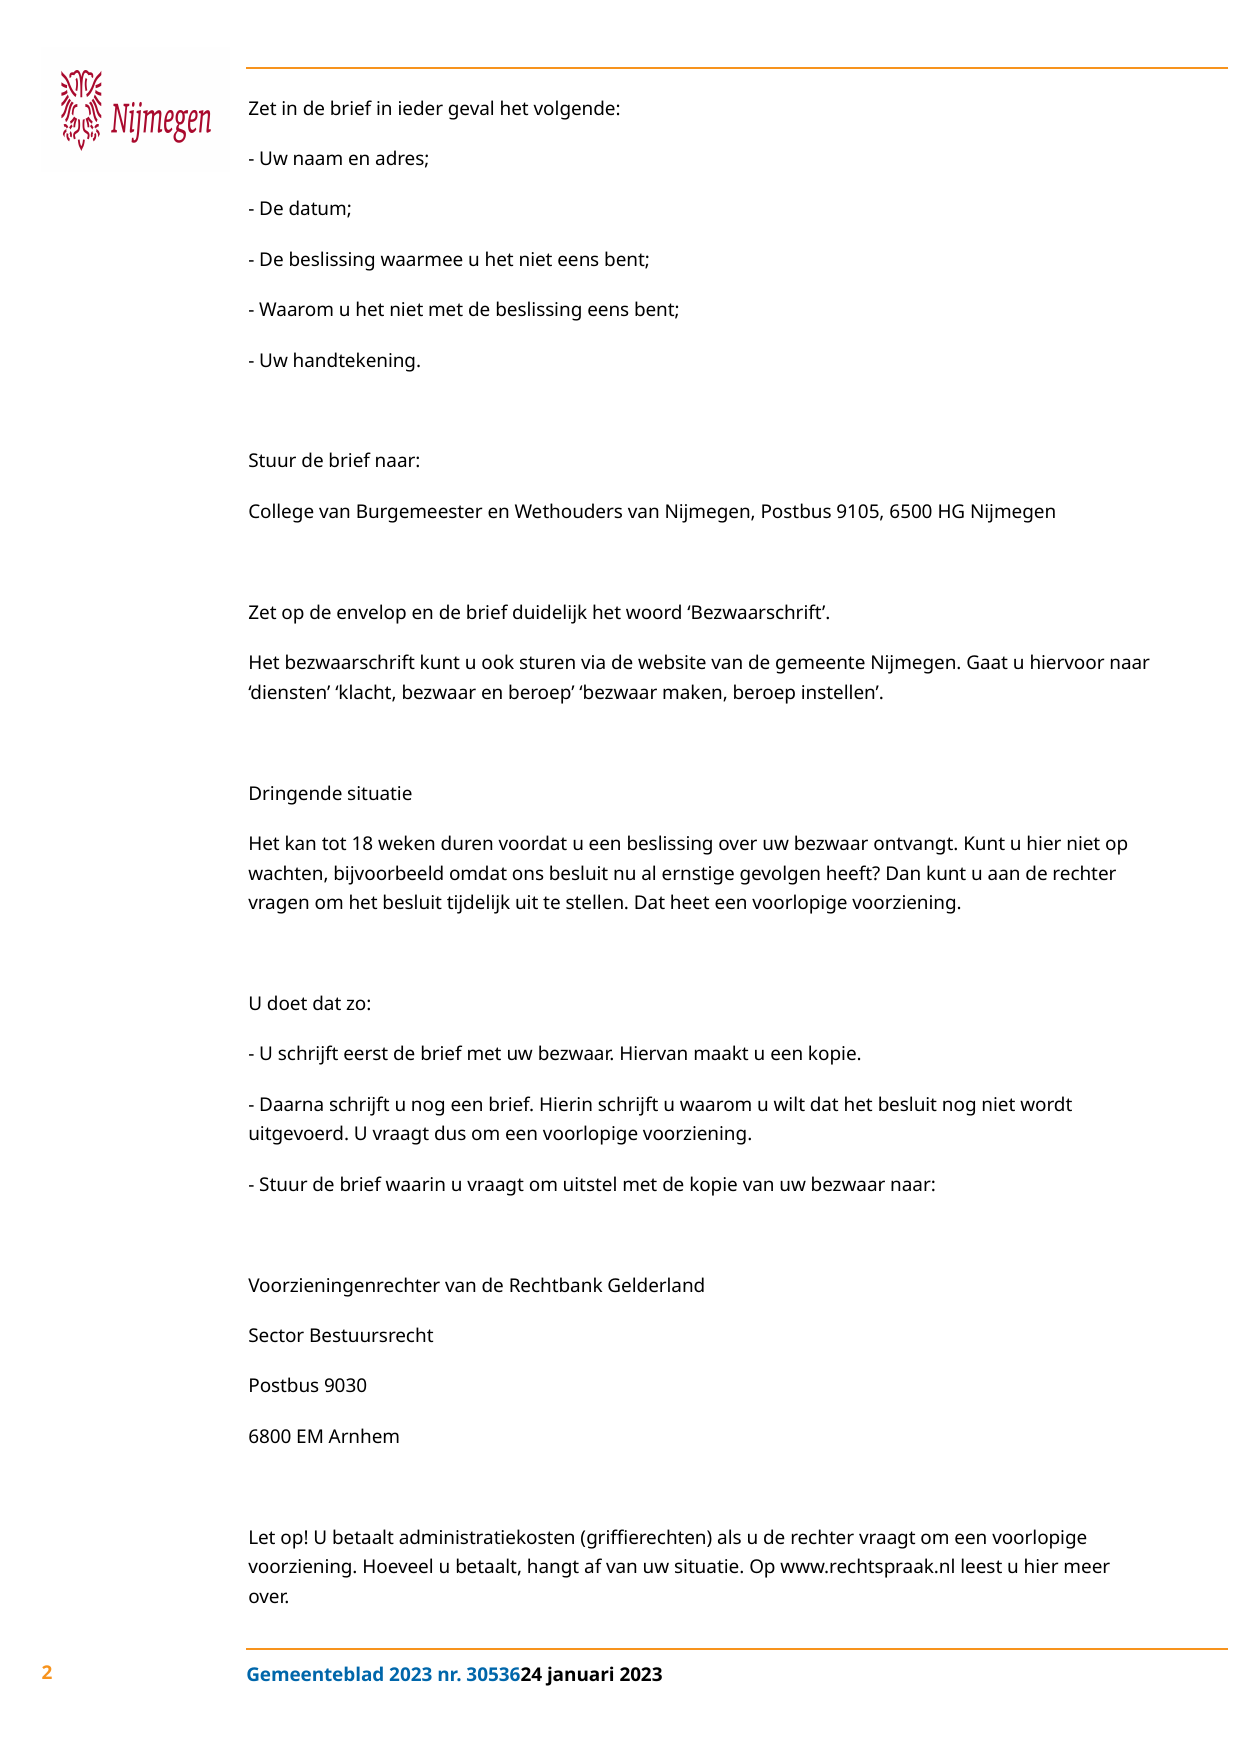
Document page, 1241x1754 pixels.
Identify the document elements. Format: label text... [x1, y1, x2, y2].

text Stuur de brief naar: [248, 448, 1152, 473]
text Voorzieningenrechter van de Rechtbank Gelderland [248, 1272, 1152, 1298]
text - Waarom u het niet met de beslissing eens bent; [248, 296, 1152, 322]
text Het kan tot 18 weken duren voordat u een beslissing over uw bezwaar ontvangt. Kunt u hier niet op wachten, bijvoorbeeld omdat ons besluit nu al ernstige gevolgen heeft? Dan kunt u aan de rechter vragen om het besluit tijdelijk uit te stellen. Dat heet een voorlopige voorziening. [248, 830, 1152, 915]
text Zet in de brief in ieder geval het volgende: [248, 95, 1152, 121]
text - U schrijft eerst de brief met uw bezwaar. Hiervan maakt u een kopie. [248, 1041, 1152, 1066]
text - De beslissing waarmee u het niet eens bent; [248, 246, 1152, 272]
picture [41, 47, 231, 172]
text Postbus 9030 [248, 1373, 1152, 1398]
text - Daarna schrijft u nog een brief. Hierin schrijft u waarom u wilt dat het besluit nog niet wordt uitgevoerd. U vraagt dus om een voorlopige voorziening. [248, 1091, 1152, 1146]
text Het bezwaarschrift kunt u ook sturen via de website van de gemeente Nijmegen. Gaat u hiervoor naar ‘diensten’ ‘klacht, bezwaar en beroep’ ‘bezwaar maken, beroep instellen’. [248, 649, 1152, 705]
text Let op! U betaalt administratiekosten (griffierechten) als u de rechter vraagt om een voorlopige voorziening. Hoeveel u betaalt, hangt af van uw situatie. Op www.rechtspraak.nl leest u hier meer over. [248, 1524, 1152, 1609]
text - Uw naam en adres; [248, 145, 1152, 171]
text College van Burgemeester en Wethouders van Nijmegen, Postbus 9105, 6500 HG Nijmegen [248, 498, 1152, 524]
text U doet dat zo: [248, 990, 1152, 1016]
text - Stuur de brief waarin u vraagt om uitstel met de kopie van uw bezwaar naar: [248, 1171, 1152, 1197]
text Sector Bestuursrecht [248, 1322, 1152, 1348]
text Zet op de envelop en de brief duidelijk het woord ‘Bezwaarschrift’. [248, 599, 1152, 625]
text 6800 EM Arnhem [248, 1423, 1152, 1449]
text - Uw handtekening. [248, 347, 1152, 373]
text - De datum; [248, 196, 1152, 221]
text Dringende situatie [248, 780, 1152, 806]
